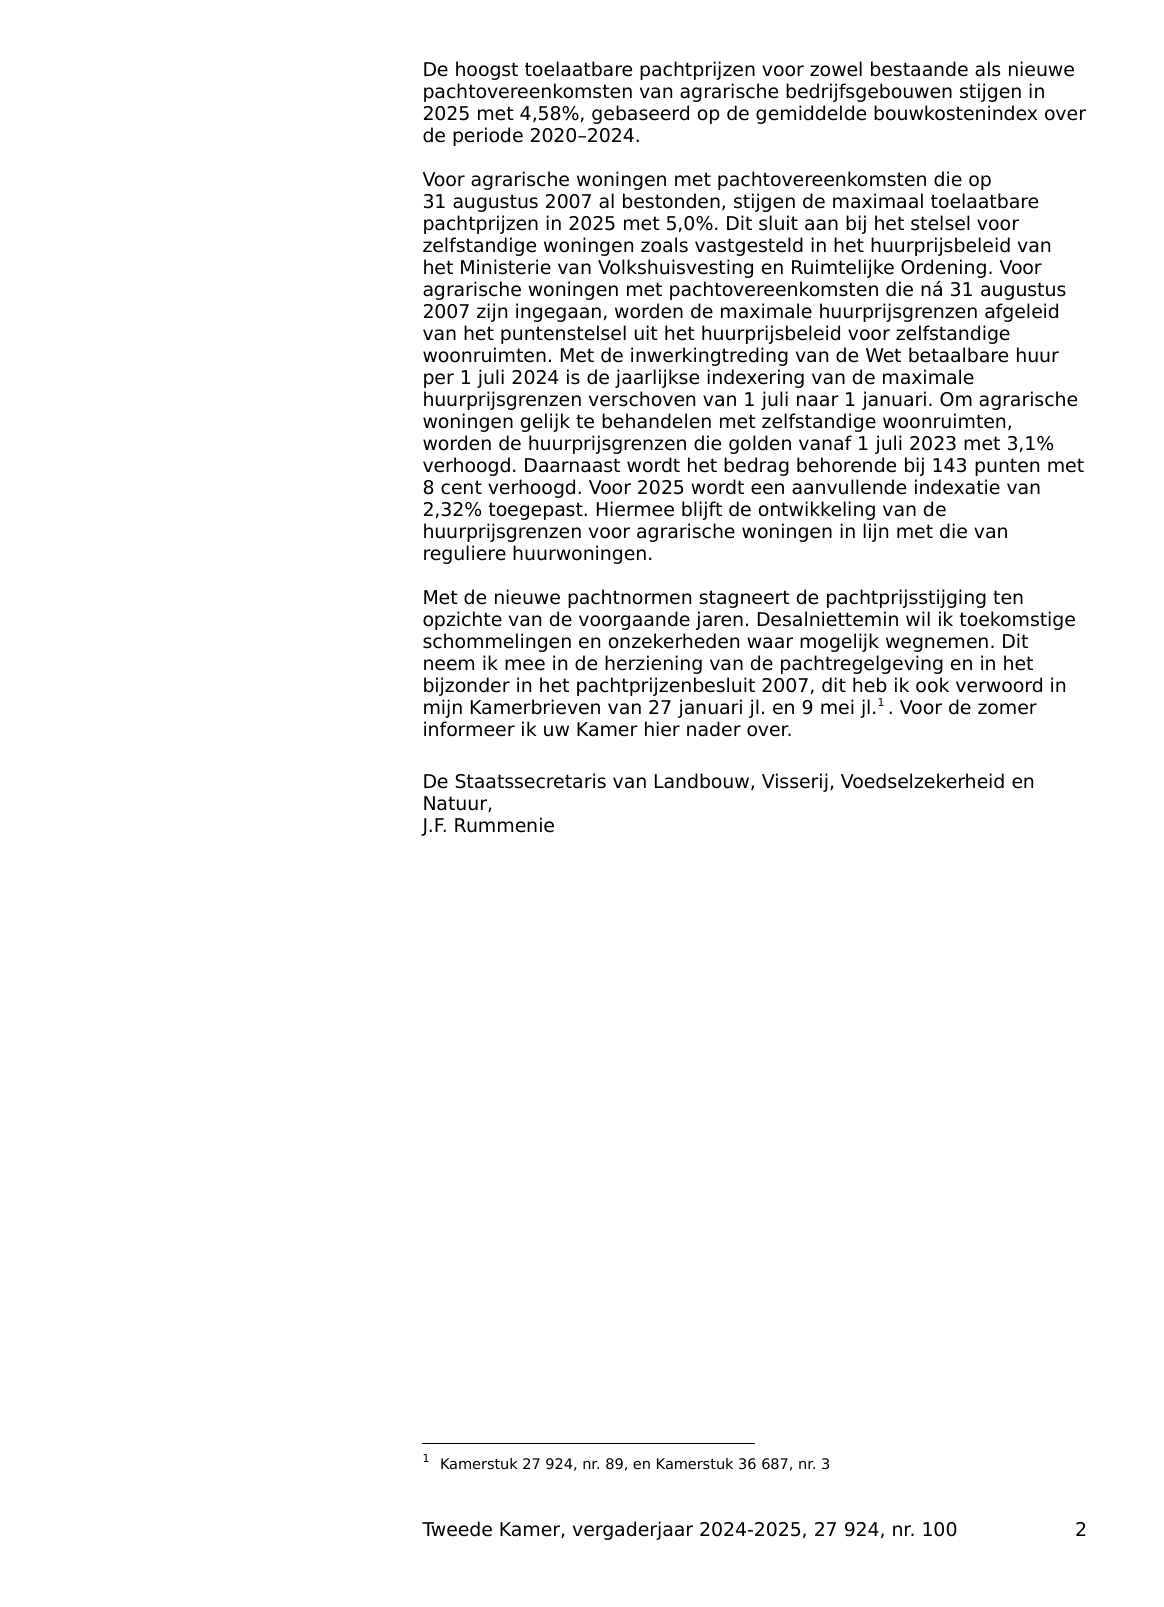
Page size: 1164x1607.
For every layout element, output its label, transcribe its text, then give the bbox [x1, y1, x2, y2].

text De Staatssecretaris van Landbouw, Visserij, Voedselzekerheid en Natuur, J.F. Rummenie [422, 771, 1087, 837]
text Kamerstuk 27 924, nr. 89, en Kamerstuk 36 687, nr. 3 [422, 1452, 1087, 1474]
text De hoogst toelaatbare pachtprijzen voor zowel bestaande als nieuwe pachtovereenkomsten van agrarische bedrijfsgebouwen stijgen in 2025 met 4,58%, gebaseerd op de gemiddelde bouwkostenindex over de periode 2020–2024. [422, 59, 1087, 147]
text Met de nieuwe pachtnormen stagneert de pachtprijsstijging ten opzichte van de voorgaande jaren. Desalniettemin wil ik toekomstige schommelingen en onzekerheden waar mogelijk wegnemen. Dit neem ik mee in de herziening van de pachtregelgeving en in het bijzonder in het pachtprijzenbesluit 2007, dit heb ik ook verwoord in mijn Kamerbrieven van 27 januari jl. en 9 mei jl.. Voor de zomer informeer ik uw Kamer hier nader over. [422, 587, 1087, 741]
text Voor agrarische woningen met pachtovereenkomsten die op 31 augustus 2007 al bestonden, stijgen de maximaal toelaatbare pachtprijzen in 2025 met 5,0%. Dit sluit aan bij het stelsel voor zelfstandige woningen zoals vastgesteld in het huurprijsbeleid van het Ministerie van Volkshuisvesting en Ruimtelijke Ordening. Voor agrarische woningen met pachtovereenkomsten die ná 31 augustus 2007 zijn ingegaan, worden de maximale huurprijsgrenzen afgeleid van het puntenstelsel uit het huurprijsbeleid voor zelfstandige woonruimten. Met de inwerkingtreding van de Wet betaalbare huur per 1 juli 2024 is de jaarlijkse indexering van de maximale huurprijsgrenzen verschoven van 1 juli naar 1 januari. Om agrarische woningen gelijk te behandelen met zelfstandige woonruimten, worden de huurprijsgrenzen die golden vanaf 1 juli 2023 met 3,1% verhoogd. Daarnaast wordt het bedrag behorende bij 143 punten met 8 cent verhoogd. Voor 2025 wordt een aanvullende indexatie van 2,32% toegepast. Hiermee blijft de ontwikkeling van de huurprijsgrenzen voor agrarische woningen in lijn met die van reguliere huurwoningen. [422, 169, 1087, 565]
